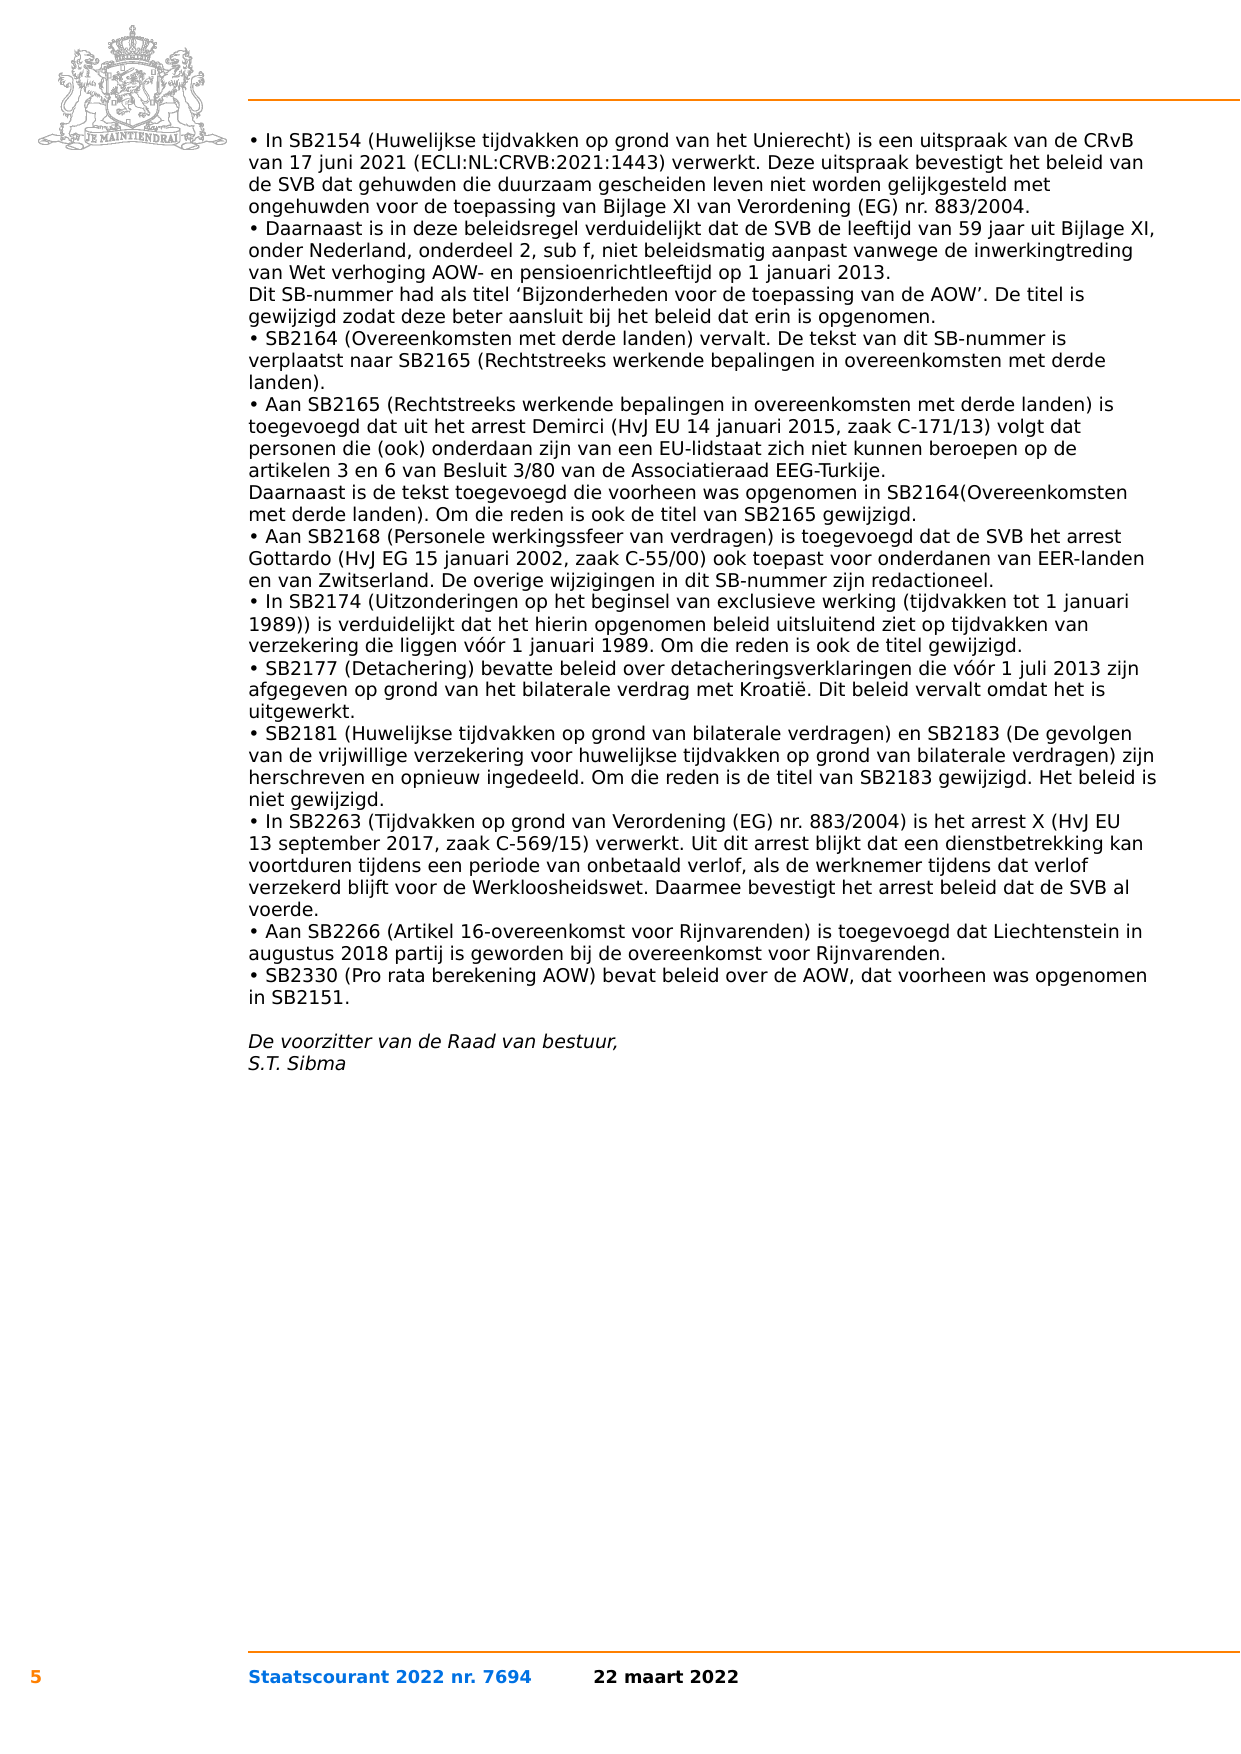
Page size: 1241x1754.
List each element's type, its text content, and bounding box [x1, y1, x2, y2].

text • SB2164 (Overeenkomsten met derde landen) vervalt. De tekst van dit SB-nummer is verplaatst naar SB2165 (Rechtstreeks werkende bepalingen in overeenkomsten met derde landen). [248, 328, 1163, 394]
text • Aan SB2266 (Artikel 16-overeenkomst voor Rijnvarenden) is toegevoegd dat Liechtenstein in augustus 2018 partij is geworden bij de overeenkomst voor Rijnvarenden. [248, 921, 1163, 965]
text • In SB2263 (Tijdvakken op grond van Verordening (EG) nr. 883/2004) is het arrest X (HvJ EU 13 september 2017, zaak C-569/15) verwerkt. Uit dit arrest blijkt dat een dienstbetrekking kan voortduren tijdens een periode van onbetaald verlof, als de werknemer tijdens dat verlof verzekerd blijft voor de Werkloosheidswet. Daarmee bevestigt het arrest beleid dat de SVB al voerde. [248, 811, 1163, 921]
text De voorzitter van de Raad van bestuur, S.T. Sibma [248, 1031, 1163, 1075]
text Daarnaast is de tekst toegevoegd die voorheen was opgenomen in SB2164(Overeenkomsten met derde landen). Om die reden is ook de titel van SB2165 gewijzigd. [248, 482, 1163, 526]
text • In SB2174 (Uitzonderingen op het beginsel van exclusieve werking (tijdvakken tot 1 januari 1989)) is verduidelijkt dat het hierin opgenomen beleid uitsluitend ziet op tijdvakken van verzekering die liggen vóór 1 januari 1989. Om die reden is ook de titel gewijzigd. [248, 591, 1163, 657]
text Dit SB-nummer had als titel ‘Bijzonderheden voor de toepassing van de AOW’. De titel is gewijzigd zodat deze beter aansluit bij het beleid dat erin is opgenomen. [248, 284, 1163, 328]
text • SB2330 (Pro rata berekening AOW) bevat beleid over de AOW, dat voorheen was opgenomen in SB2151. [248, 965, 1163, 1009]
picture [38, 25, 227, 150]
text • Aan SB2168 (Personele werkingssfeer van verdragen) is toegevoegd dat de SVB het arrest Gottardo (HvJ EG 15 januari 2002, zaak C-55/00) ook toepast voor onderdanen van EER-landen en van Zwitserland. De overige wijzigingen in dit SB-nummer zijn redactioneel. [248, 526, 1163, 591]
text • SB2181 (Huwelijkse tijdvakken op grond van bilaterale verdragen) en SB2183 (De gevolgen van de vrijwillige verzekering voor huwelijkse tijdvakken op grond van bilaterale verdragen) zijn herschreven en opnieuw ingedeeld. Om die reden is de titel van SB2183 gewijzigd. Het beleid is niet gewijzigd. [248, 723, 1163, 811]
text • In SB2154 (Huwelijkse tijdvakken op grond van het Unierecht) is een uitspraak van de CRvB van 17 juni 2021 (ECLI:NL:CRVB:2021:1443) verwerkt. Deze uitspraak bevestigt het beleid van de SVB dat gehuwden die duurzaam gescheiden leven niet worden gelijkgesteld met ongehuwden voor de toepassing van Bijlage XI van Verordening (EG) nr. 883/2004. [248, 130, 1163, 218]
text • Daarnaast is in deze beleidsregel verduidelijkt dat de SVB de leeftijd van 59 jaar uit Bijlage XI, onder Nederland, onderdeel 2, sub f, niet beleidsmatig aanpast vanwege de inwerkingtreding van Wet verhoging AOW- en pensioenrichtleeftijd op 1 januari 2013. [248, 218, 1163, 284]
text • SB2177 (Detachering) bevatte beleid over detacheringsverklaringen die vóór 1 juli 2013 zijn afgegeven op grond van het bilaterale verdrag met Kroatië. Dit beleid vervalt omdat het is uitgewerkt. [248, 657, 1163, 723]
text • Aan SB2165 (Rechtstreeks werkende bepalingen in overeenkomsten met derde landen) is toegevoegd dat uit het arrest Demirci (HvJ EU 14 januari 2015, zaak C-171/13) volgt dat personen die (ook) onderdaan zijn van een EU-lidstaat zich niet kunnen beroepen op de artikelen 3 en 6 van Besluit 3/80 van de Associatieraad EEG-Turkije. [248, 394, 1163, 482]
